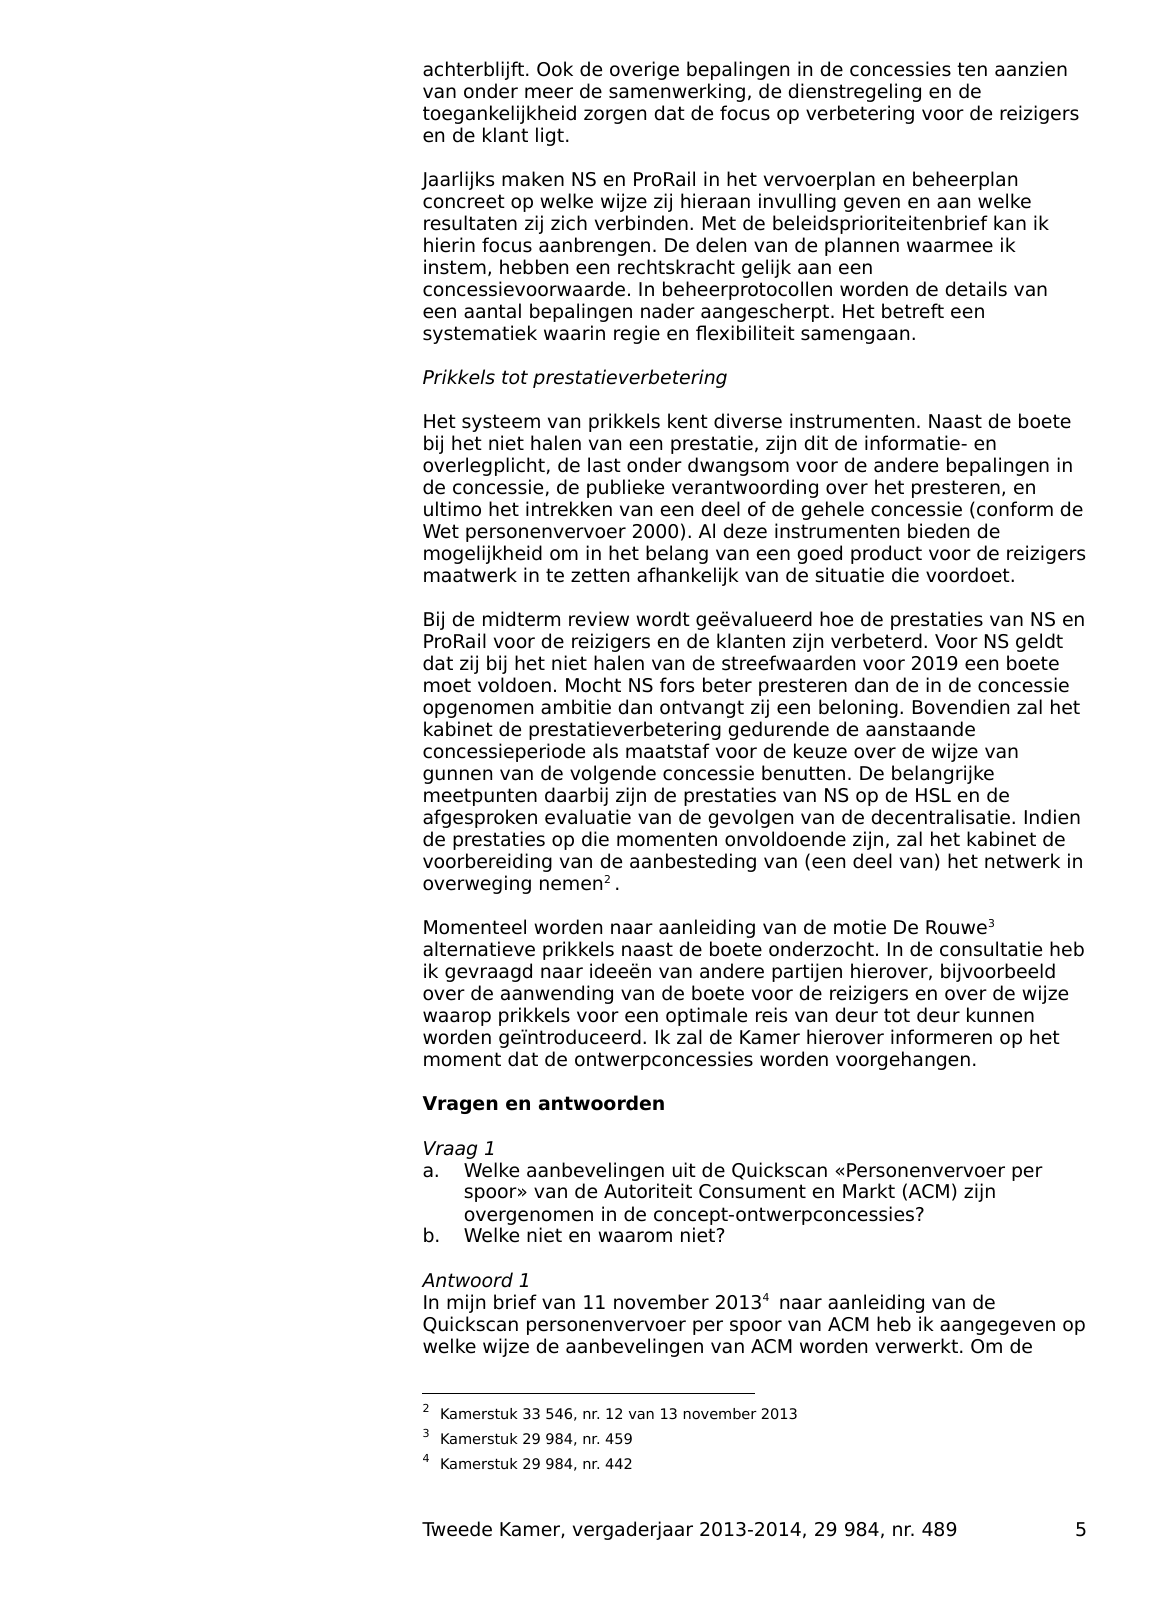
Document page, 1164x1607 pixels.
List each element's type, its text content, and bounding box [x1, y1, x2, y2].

text Bij de midterm review wordt geëvalueerd hoe de prestaties van NS en ProRail voor de reizigers en de klanten zijn verbeterd. Voor NS geldt dat zij bij het niet halen van de streefwaarden voor 2019 een boete moet voldoen. Mocht NS fors beter presteren dan de in de concessie opgenomen ambitie dan ontvangt zij een beloning. Bovendien zal het kabinet de prestatieverbetering gedurende de aanstaande concessieperiode als maatstaf voor de keuze over de wijze van gunnen van de volgende concessie benutten. De belangrijke meetpunten daarbij zijn de prestaties van NS op de HSL en de afgesproken evaluatie van de gevolgen van de decentralisatie. Indien de prestaties op die momenten onvoldoende zijn, zal het kabinet de voorbereiding van de aanbesteding van (een deel van) het netwerk in overweging nemen. [422, 609, 1087, 895]
text Kamerstuk 33 546, nr. 12 van 13 november 2013 [422, 1402, 1087, 1424]
text Momenteel worden naar aanleiding van de motie De Rouwe alternatieve prikkels naast de boete onderzocht. In de consultatie heb ik gevraagd naar ideeën van andere partijen hierover, bijvoorbeeld over de aanwending van de boete voor de reizigers en over de wijze waarop prikkels voor een optimale reis van deur tot deur kunnen worden geïntroduceerd. Ik zal de Kamer hierover informeren op het moment dat de ontwerpconcessies worden voorgehangen. [422, 917, 1087, 1071]
text Vraag 1 [422, 1137, 1087, 1159]
text In mijn brief van 11 november 2013 naar aanleiding van de Quickscan personenvervoer per spoor van ACM heb ik aangegeven op welke wijze de aanbevelingen van ACM worden verwerkt. Om de [422, 1292, 1087, 1357]
text Jaarlijks maken NS en ProRail in het vervoerplan en beheerplan concreet op welke wijze zij hieraan invulling geven en aan welke resultaten zij zich verbinden. Met de beleidsprioriteitenbrief kan ik hierin focus aanbrengen. De delen van de plannen waarmee ik instem, hebben een rechtskracht gelijk aan een concessievoorwaarde. In beheerprotocollen worden de details van een aantal bepalingen nader aangescherpt. Het betreft een systematiek waarin regie en flexibiliteit samengaan. [422, 169, 1087, 345]
text Kamerstuk 29 984, nr. 442 [422, 1452, 1087, 1474]
subtitle Vragen en antwoorden [422, 1093, 1087, 1115]
subtitle Prikkels tot prestatieverbetering [422, 367, 1087, 389]
text Kamerstuk 29 984, nr. 459 [422, 1427, 1087, 1449]
text Het systeem van prikkels kent diverse instrumenten. Naast de boete bij het niet halen van een prestatie, zijn dit de informatie- en overlegplicht, de last onder dwangsom voor de andere bepalingen in de concessie, de publieke verantwoording over het presteren, en ultimo het intrekken van een deel of de gehele concessie (conform de Wet personenvervoer 2000). Al deze instrumenten bieden de mogelijkheid om in het belang van een goed product voor de reizigers maatwerk in te zetten afhankelijk van de situatie die voordoet. [422, 411, 1087, 587]
text achterblijft. Ook de overige bepalingen in de concessies ten aanzien van onder meer de samenwerking, de dienstregeling en de toegankelijkheid zorgen dat de focus op verbetering voor de reizigers en de klant ligt. [422, 59, 1087, 147]
text a. Welke aanbevelingen uit de Quickscan «Personenvervoer per spoor» van de Autoriteit Consument en Markt (ACM) zijn overgenomen in de concept-ontwerpconcessies? [422, 1159, 1087, 1225]
text b. Welke niet en waarom niet? [422, 1225, 1087, 1247]
text Antwoord 1 [422, 1269, 1087, 1292]
